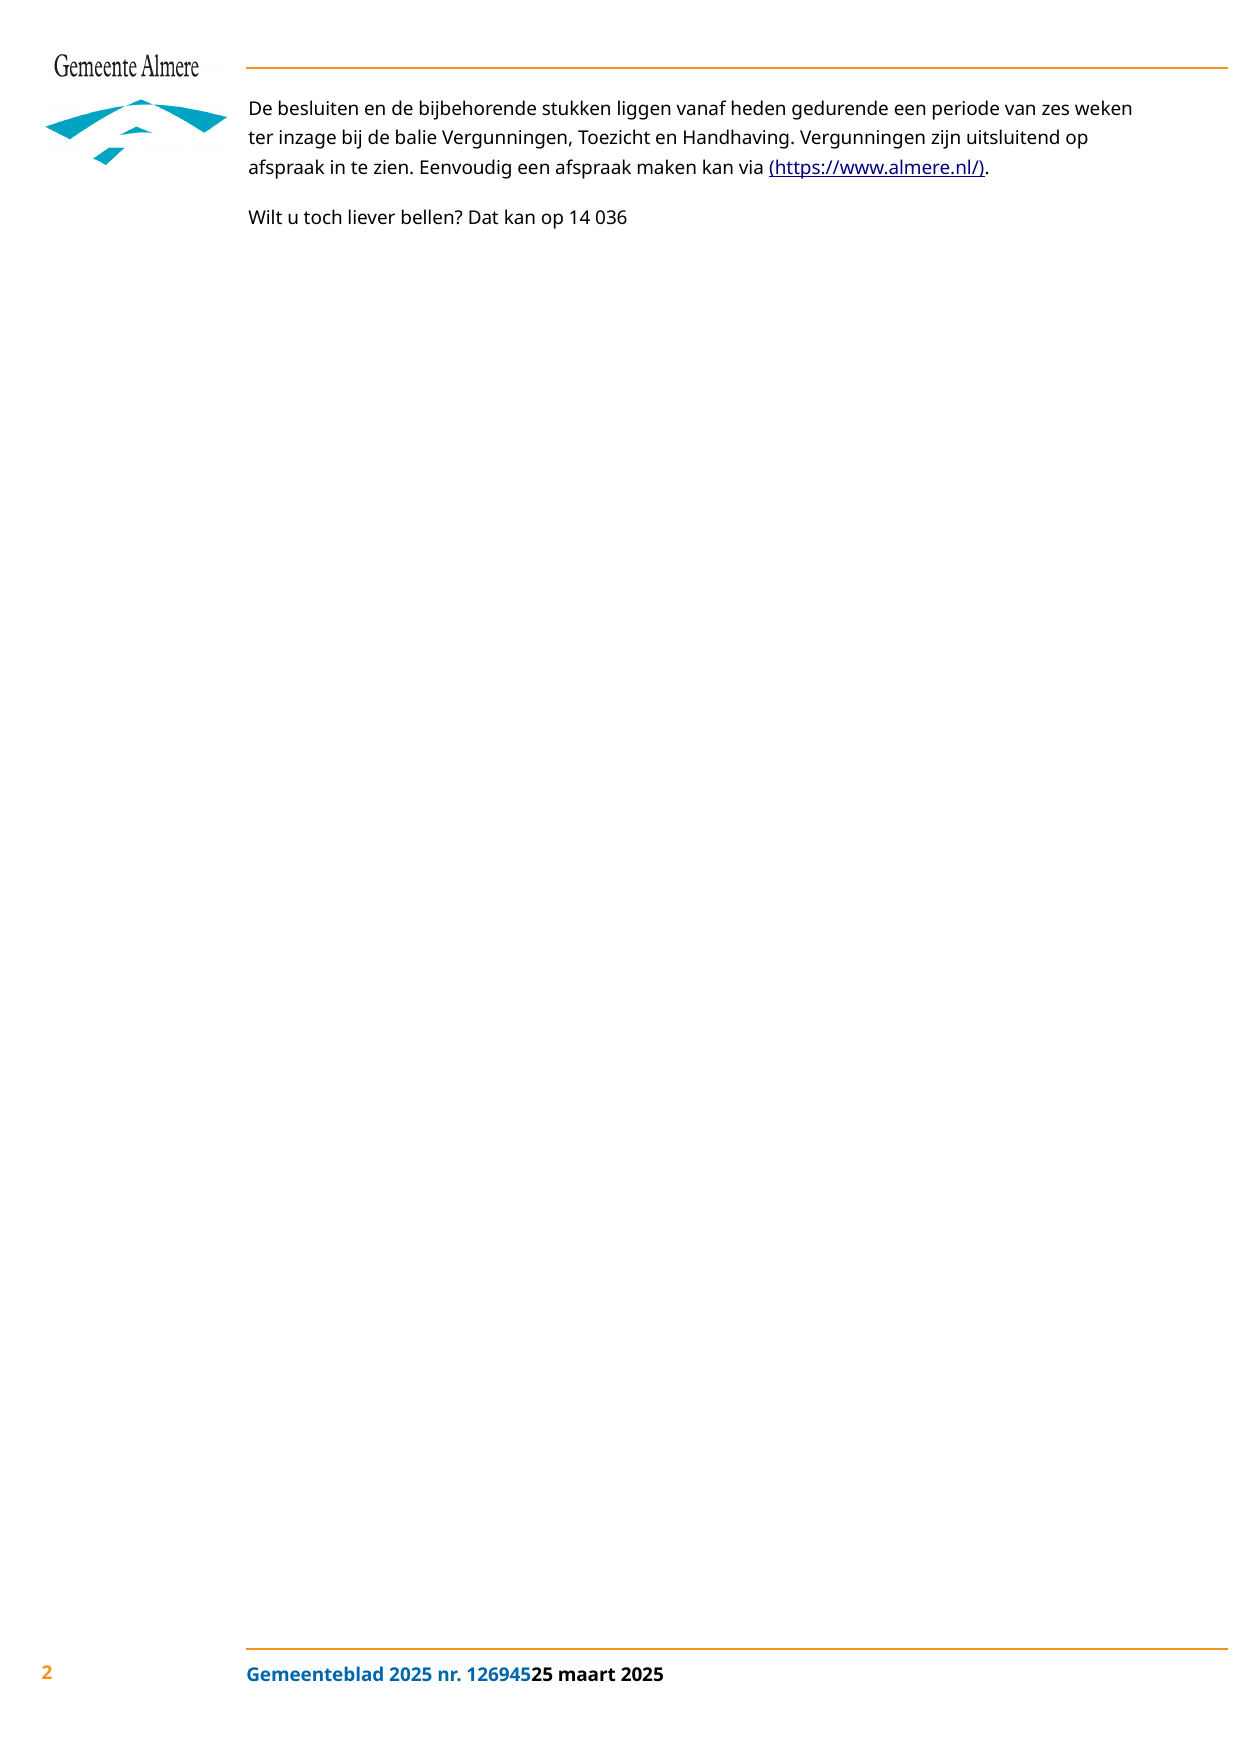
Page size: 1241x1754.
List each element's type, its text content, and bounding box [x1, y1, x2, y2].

text Wilt u toch liever bellen? Dat kan op 14 036 [248, 204, 1152, 230]
text De besluiten en de bijbehorende stukken liggen vanaf heden gedurende een periode van zes weken ter inzage bij de balie Vergunningen, Toezicht en Handhaving. Vergunningen zijn uitsluitend op afspraak in te zien. Eenvoudig een afspraak maken kan via (https://www.almere.nl/). [248, 95, 1152, 180]
picture [41, 47, 231, 172]
